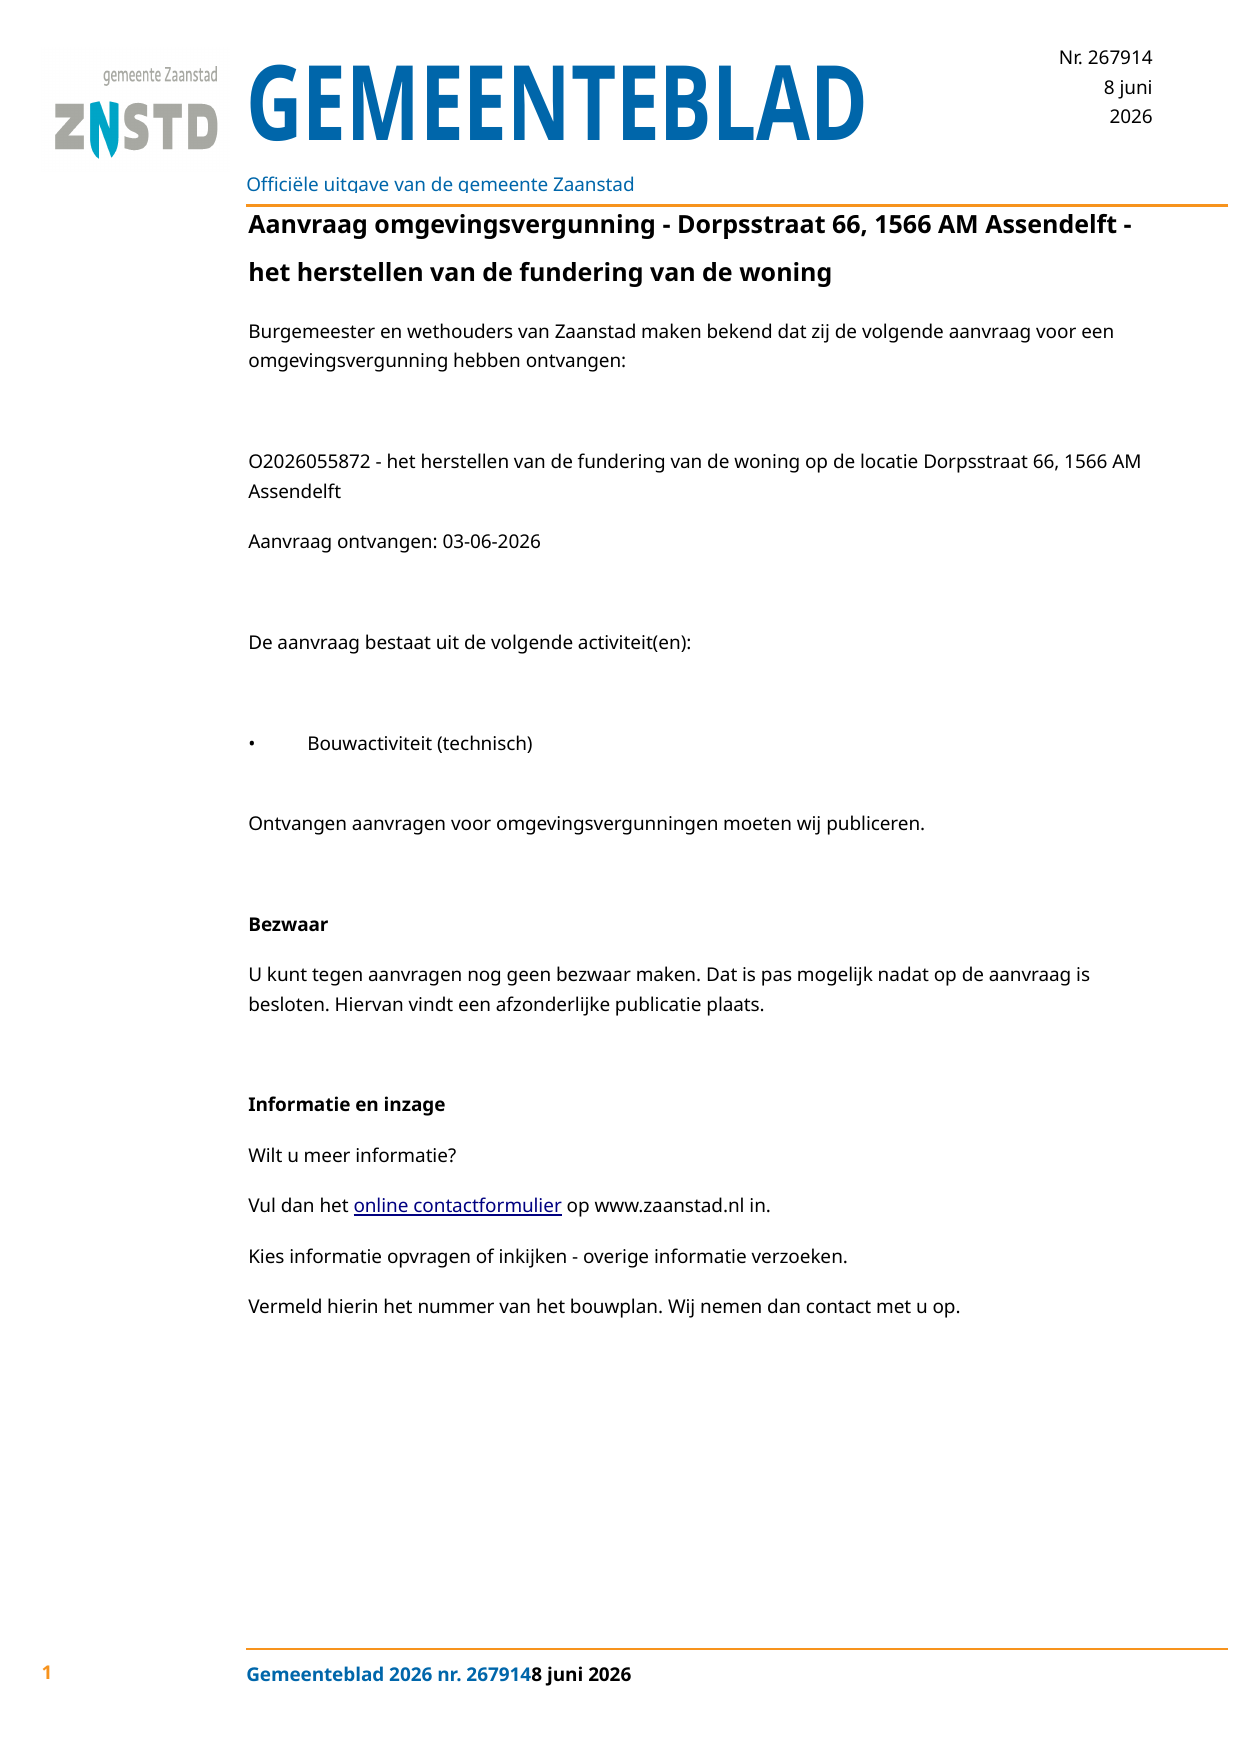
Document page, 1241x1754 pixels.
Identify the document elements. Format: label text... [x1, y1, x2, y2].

text Burgemeester en wethouders van Zaanstad maken bekend dat zij de volgende aanvraag voor een omgevingsvergunning hebben ontvangen: [248, 318, 1152, 373]
text Ontvangen aanvragen voor omgevingsvergunningen moeten wij publiceren. [248, 810, 1152, 836]
text Vul dan het online contactformulier op www.zaanstad.nl in. [248, 1192, 1152, 1218]
picture [41, 47, 231, 172]
text Informatie en inzage [248, 1092, 1152, 1117]
text De aanvraag bestaat uit de volgende activiteit(en): [248, 629, 1152, 655]
text U kunt tegen aanvragen nog geen bezwaar maken. Dat is pas mogelijk nadat op de aanvraag is besloten. Hiervan vindt een afzonderlijke publicatie plaats. [248, 961, 1152, 1017]
text Kies informatie opvragen of inkijken - overige informatie verzoeken. [248, 1243, 1152, 1269]
text Vermeld hierin het nummer van het bouwplan. Wij nemen dan contact met u op. [248, 1293, 1152, 1319]
text Aanvraag ontvangen: 03-06-2026 [248, 528, 1152, 554]
text Bezwaar [248, 911, 1152, 937]
list Bouwactiviteit (technisch) [248, 730, 1152, 756]
text Aanvraag omgevingsvergunning - Dorpsstraat 66, 1566 AM Assendelft - het herstellen van de fundering van de woning [248, 207, 1152, 288]
text Wilt u meer informatie? [248, 1142, 1152, 1168]
text O2026055872 - het herstellen van de fundering van de woning op de locatie Dorpsstraat 66, 1566 AM Assendelft [248, 448, 1152, 504]
